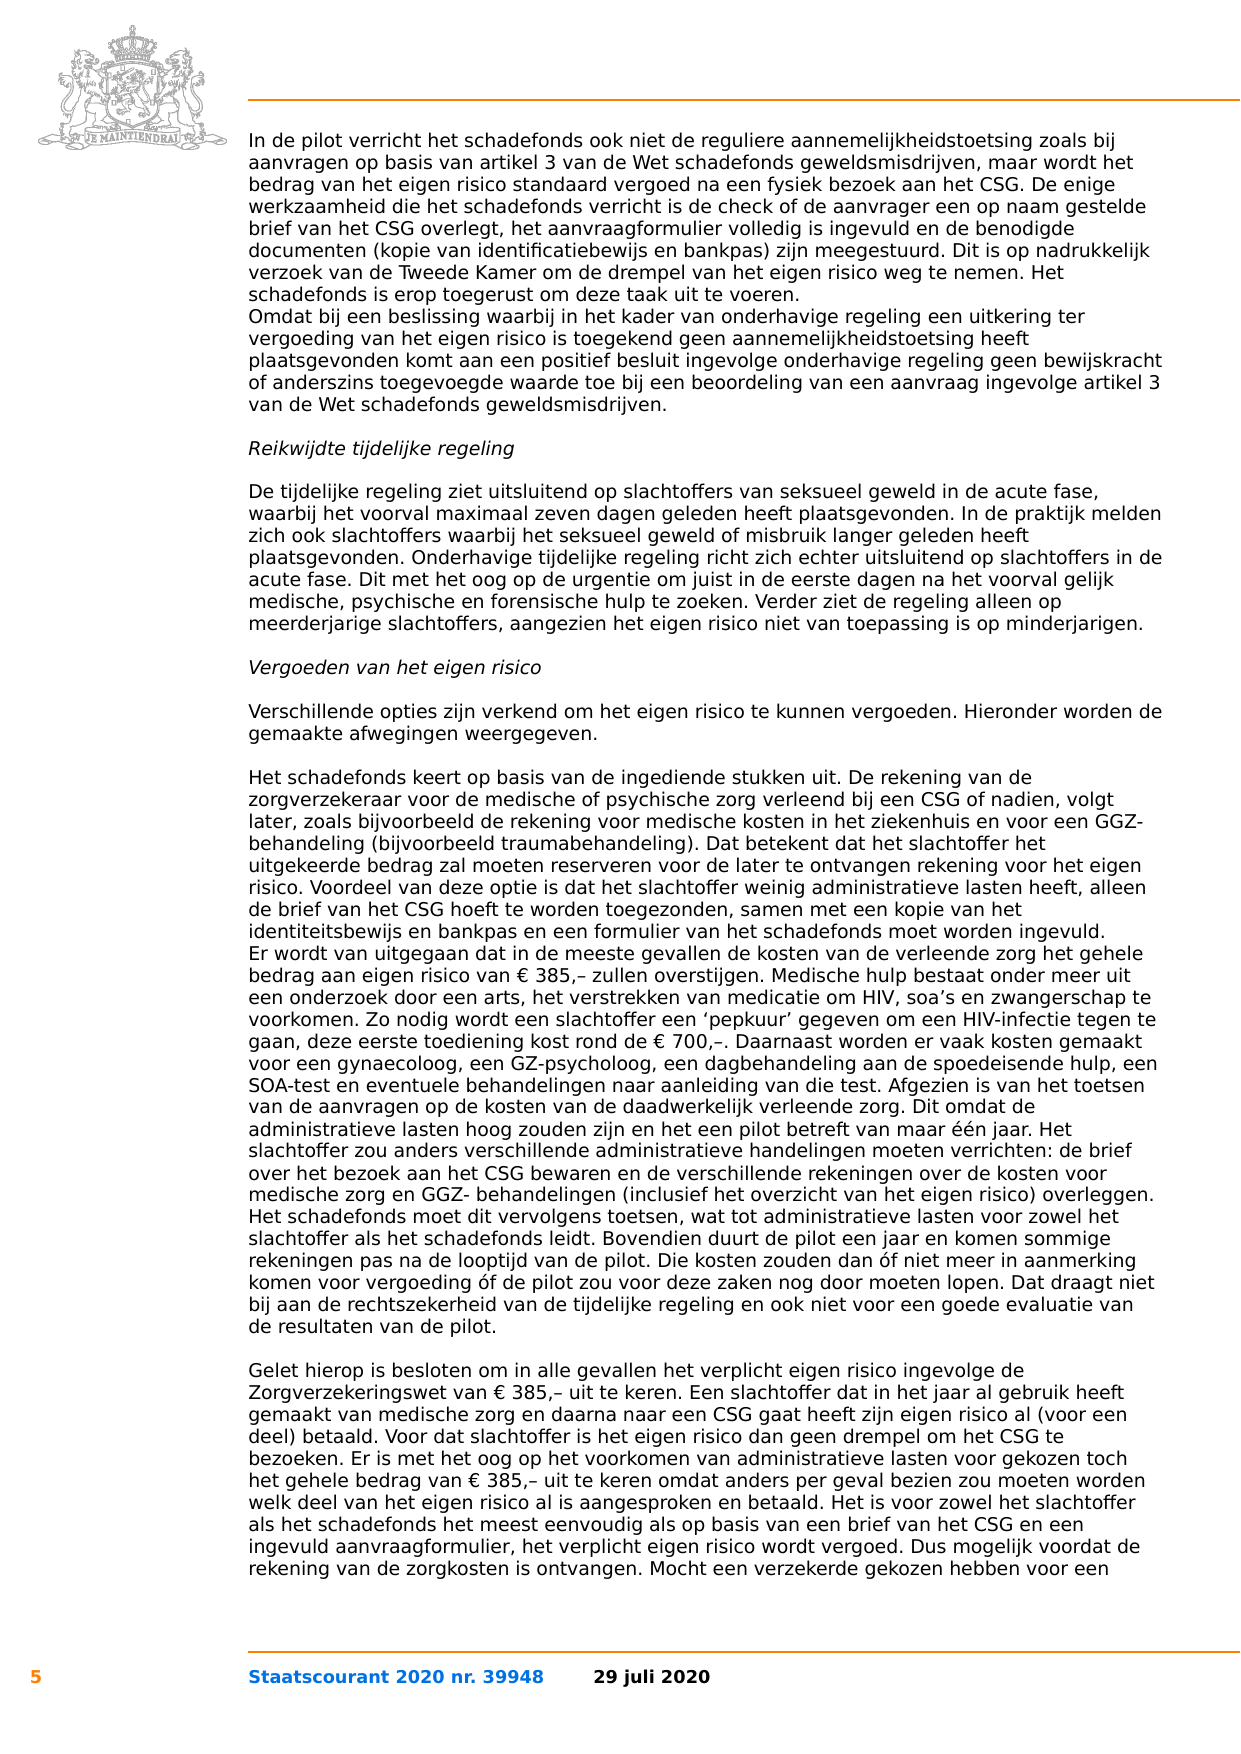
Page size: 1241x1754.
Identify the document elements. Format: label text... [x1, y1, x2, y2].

text Omdat bij een beslissing waarbij in het kader van onderhavige regeling een uitkering ter vergoeding van het eigen risico is toegekend geen aannemelijkheidstoetsing heeft plaatsgevonden komt aan een positief besluit ingevolge onderhavige regeling geen bewijskracht of anderszins toegevoegde waarde toe bij een beoordeling van een aanvraag ingevolge artikel 3 van de Wet schadefonds geweldsmisdrijven. [248, 306, 1163, 416]
text De tijdelijke regeling ziet uitsluitend op slachtoffers van seksueel geweld in de acute fase, waarbij het voorval maximaal zeven dagen geleden heeft plaatsgevonden. In de praktijk melden zich ook slachtoffers waarbij het seksueel geweld of misbruik langer geleden heeft plaatsgevonden. Onderhavige tijdelijke regeling richt zich echter uitsluitend op slachtoffers in de acute fase. Dit met het oog op de urgentie om juist in de eerste dagen na het voorval gelijk medische, psychische en forensische hulp te zoeken. Verder ziet de regeling alleen op meerderjarige slachtoffers, aangezien het eigen risico niet van toepassing is op minderjarigen. [248, 481, 1163, 635]
subtitle Vergoeden van het eigen risico [248, 657, 1163, 679]
text Het schadefonds keert op basis van de ingediende stukken uit. De rekening van de zorgverzekeraar voor de medische of psychische zorg verleend bij een CSG of nadien, volgt later, zoals bijvoorbeeld de rekening voor medische kosten in het ziekenhuis en voor een GGZ-behandeling (bijvoorbeeld traumabehandeling). Dat betekent dat het slachtoffer het uitgekeerde bedrag zal moeten reserveren voor de later te ontvangen rekening voor het eigen risico. Voordeel van deze optie is dat het slachtoffer weinig administratieve lasten heeft, alleen de brief van het CSG hoeft te worden toegezonden, samen met een kopie van het identiteitsbewijs en bankpas en een formulier van het schadefonds moet worden ingevuld. [248, 767, 1163, 943]
text Verschillende opties zijn verkend om het eigen risico te kunnen vergoeden. Hieronder worden de gemaakte afwegingen weergegeven. [248, 701, 1163, 745]
text Gelet hierop is besloten om in alle gevallen het verplicht eigen risico ingevolge de Zorgverzekeringswet van € 385,– uit te keren. Een slachtoffer dat in het jaar al gebruik heeft gemaakt van medische zorg en daarna naar een CSG gaat heeft zijn eigen risico al (voor een deel) betaald. Voor dat slachtoffer is het eigen risico dan geen drempel om het CSG te bezoeken. Er is met het oog op het voorkomen van administratieve lasten voor gekozen toch het gehele bedrag van € 385,– uit te keren omdat anders per geval bezien zou moeten worden welk deel van het eigen risico al is aangesproken en betaald. Het is voor zowel het slachtoffer als het schadefonds het meest eenvoudig als op basis van een brief van het CSG en een ingevuld aanvraagformulier, het verplicht eigen risico wordt vergoed. Dus mogelijk voordat de rekening van de zorgkosten is ontvangen. Mocht een verzekerde gekozen hebben voor een [248, 1360, 1163, 1580]
subtitle Reikwijdte tijdelijke regeling [248, 437, 1163, 459]
picture [38, 25, 227, 150]
text In de pilot verricht het schadefonds ook niet de reguliere aannemelijkheidstoetsing zoals bij aanvragen op basis van artikel 3 van de Wet schadefonds geweldsmisdrijven, maar wordt het bedrag van het eigen risico standaard vergoed na een fysiek bezoek aan het CSG. De enige werkzaamheid die het schadefonds verricht is de check of de aanvrager een op naam gestelde brief van het CSG overlegt, het aanvraagformulier volledig is ingevuld en de benodigde documenten (kopie van identificatiebewijs en bankpas) zijn meegestuurd. Dit is op nadrukkelijk verzoek van de Tweede Kamer om de drempel van het eigen risico weg te nemen. Het schadefonds is erop toegerust om deze taak uit te voeren. [248, 130, 1163, 306]
text Er wordt van uitgegaan dat in de meeste gevallen de kosten van de verleende zorg het gehele bedrag aan eigen risico van € 385,– zullen overstijgen. Medische hulp bestaat onder meer uit een onderzoek door een arts, het verstrekken van medicatie om HIV, soa’s en zwangerschap te voorkomen. Zo nodig wordt een slachtoffer een ‘pepkuur’ gegeven om een HIV-infectie tegen te gaan, deze eerste toediening kost rond de € 700,–. Daarnaast worden er vaak kosten gemaakt voor een gynaecoloog, een GZ-psycholoog, een dagbehandeling aan de spoedeisende hulp, een SOA-test en eventuele behandelingen naar aanleiding van die test. Afgezien is van het toetsen van de aanvragen op de kosten van de daadwerkelijk verleende zorg. Dit omdat de administratieve lasten hoog zouden zijn en het een pilot betreft van maar één jaar. Het slachtoffer zou anders verschillende administratieve handelingen moeten verrichten: de brief over het bezoek aan het CSG bewaren en de verschillende rekeningen over de kosten voor medische zorg en GGZ- behandelingen (inclusief het overzicht van het eigen risico) overleggen. Het schadefonds moet dit vervolgens toetsen, wat tot administratieve lasten voor zowel het slachtoffer als het schadefonds leidt. Bovendien duurt de pilot een jaar en komen sommige rekeningen pas na de looptijd van de pilot. Die kosten zouden dan óf niet meer in aanmerking komen voor vergoeding óf de pilot zou voor deze zaken nog door moeten lopen. Dat draagt niet bij aan de rechtszekerheid van de tijdelijke regeling en ook niet voor een goede evaluatie van de resultaten van de pilot. [248, 943, 1163, 1338]
